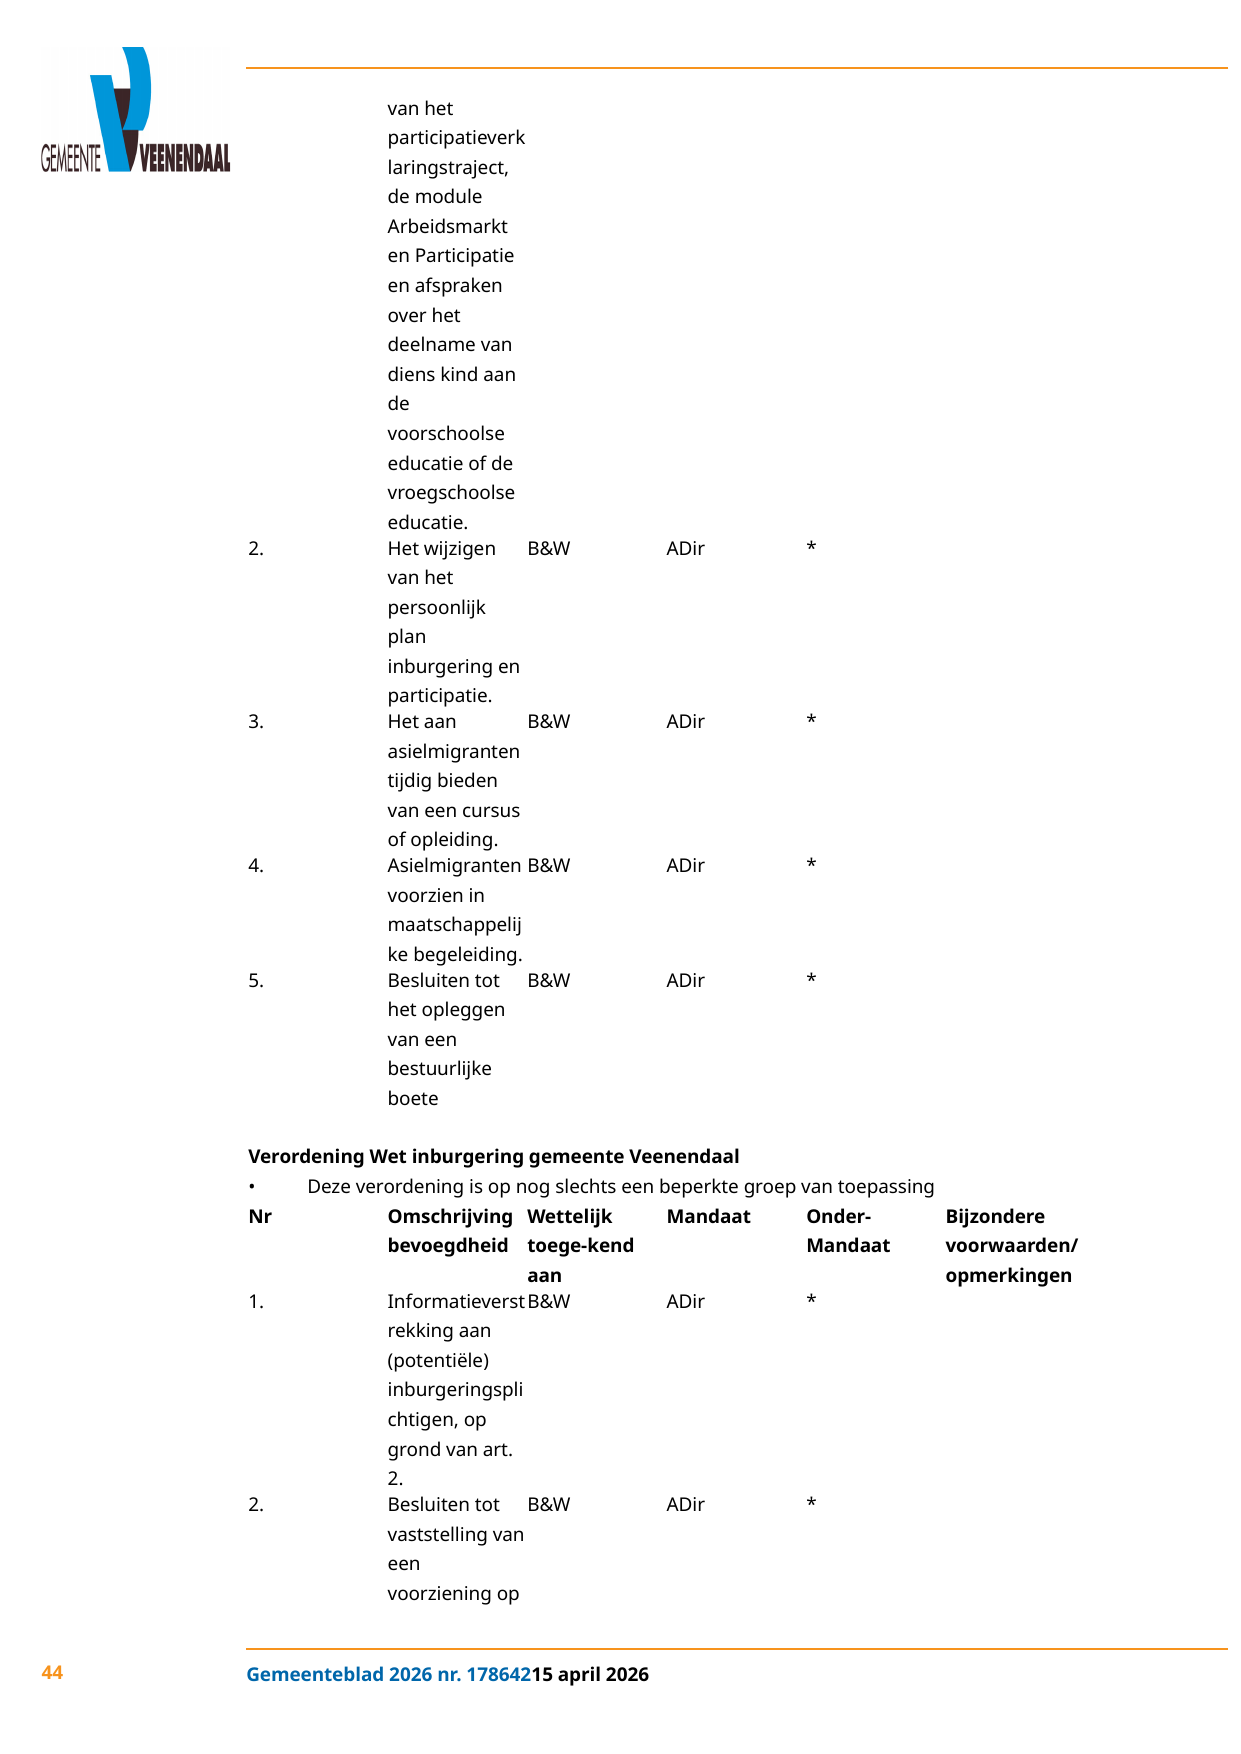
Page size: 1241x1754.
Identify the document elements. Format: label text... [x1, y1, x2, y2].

table_cell B&W [527, 967, 666, 1111]
table_cell Het wijzigen van het persoonlijk plan inburgering en participatie. [388, 535, 527, 708]
table_cell [248, 95, 387, 535]
table_cell [945, 95, 1152, 535]
table_cell Het aan asielmigranten tijdig bieden van een cursus of opleiding. [388, 708, 527, 852]
table_cell ADir [666, 967, 806, 1111]
table_cell ADir [666, 1491, 806, 1606]
table_cell [945, 1288, 1152, 1491]
list Deze verordening is op nog slechts een beperkte groep van toepassing [248, 1173, 1152, 1199]
table_cell 5. [248, 967, 387, 1111]
table_cell ADir [666, 1288, 806, 1491]
table_cell Asielmigranten voorzien in maatschappelijke begeleiding. [388, 853, 527, 967]
table_header Mandaat [666, 1203, 806, 1288]
table_cell Besluiten tot vaststelling van een voorziening op [388, 1491, 527, 1606]
table_cell ADir [666, 708, 806, 852]
table_cell [945, 853, 1152, 967]
table_header Bijzondere voorwaarden/ opmerkingen [945, 1203, 1152, 1288]
table_header Omschrijving bevoegdheid [388, 1203, 527, 1288]
table_cell [945, 1491, 1152, 1606]
table_cell Besluiten tot het opleggen van een bestuurlijke boete [388, 967, 527, 1111]
table_cell ADir [666, 853, 806, 967]
text Verordening Wet inburgering gemeente Veenendaal [248, 1144, 1152, 1169]
table_cell 2. [248, 1491, 387, 1606]
table_cell [945, 967, 1152, 1111]
table_cell 2. [248, 535, 387, 708]
table_cell 3. [248, 708, 387, 852]
picture [123, 47, 231, 172]
table_cell B&W [527, 535, 666, 708]
table_cell * [806, 1491, 945, 1606]
table_cell ADir [666, 535, 806, 708]
table_header Nr [248, 1203, 387, 1288]
table_cell [806, 95, 945, 535]
table_cell * [806, 535, 945, 708]
table_cell B&W [527, 708, 666, 852]
table_cell 1. [248, 1288, 387, 1491]
table_cell B&W [527, 1491, 666, 1606]
table_cell * [806, 967, 945, 1111]
table_cell B&W [527, 1288, 666, 1491]
table_header Onder- Mandaat [806, 1203, 945, 1288]
table_cell 4. [248, 853, 387, 967]
table_cell * [806, 853, 945, 967]
table_cell B&W [527, 853, 666, 967]
table_cell [527, 95, 666, 535]
table_cell [945, 708, 1152, 852]
table_cell [666, 95, 806, 535]
table_cell [945, 535, 1152, 708]
table_cell van het participatieverklaringstraject, de module Arbeidsmarkt en Participatie en afspraken over het deelname van diens kind aan de voorschoolse educatie of de vroegschoolse educatie. [388, 95, 527, 535]
table_cell Informatieverstrekking aan (potentiële) inburgeringsplichtigen, op grond van art. 2. [388, 1288, 527, 1491]
table_cell * [806, 708, 945, 852]
table_header Wettelijk toege-kend aan [527, 1203, 666, 1288]
picture [41, 47, 130, 172]
table_cell * [806, 1288, 945, 1491]
